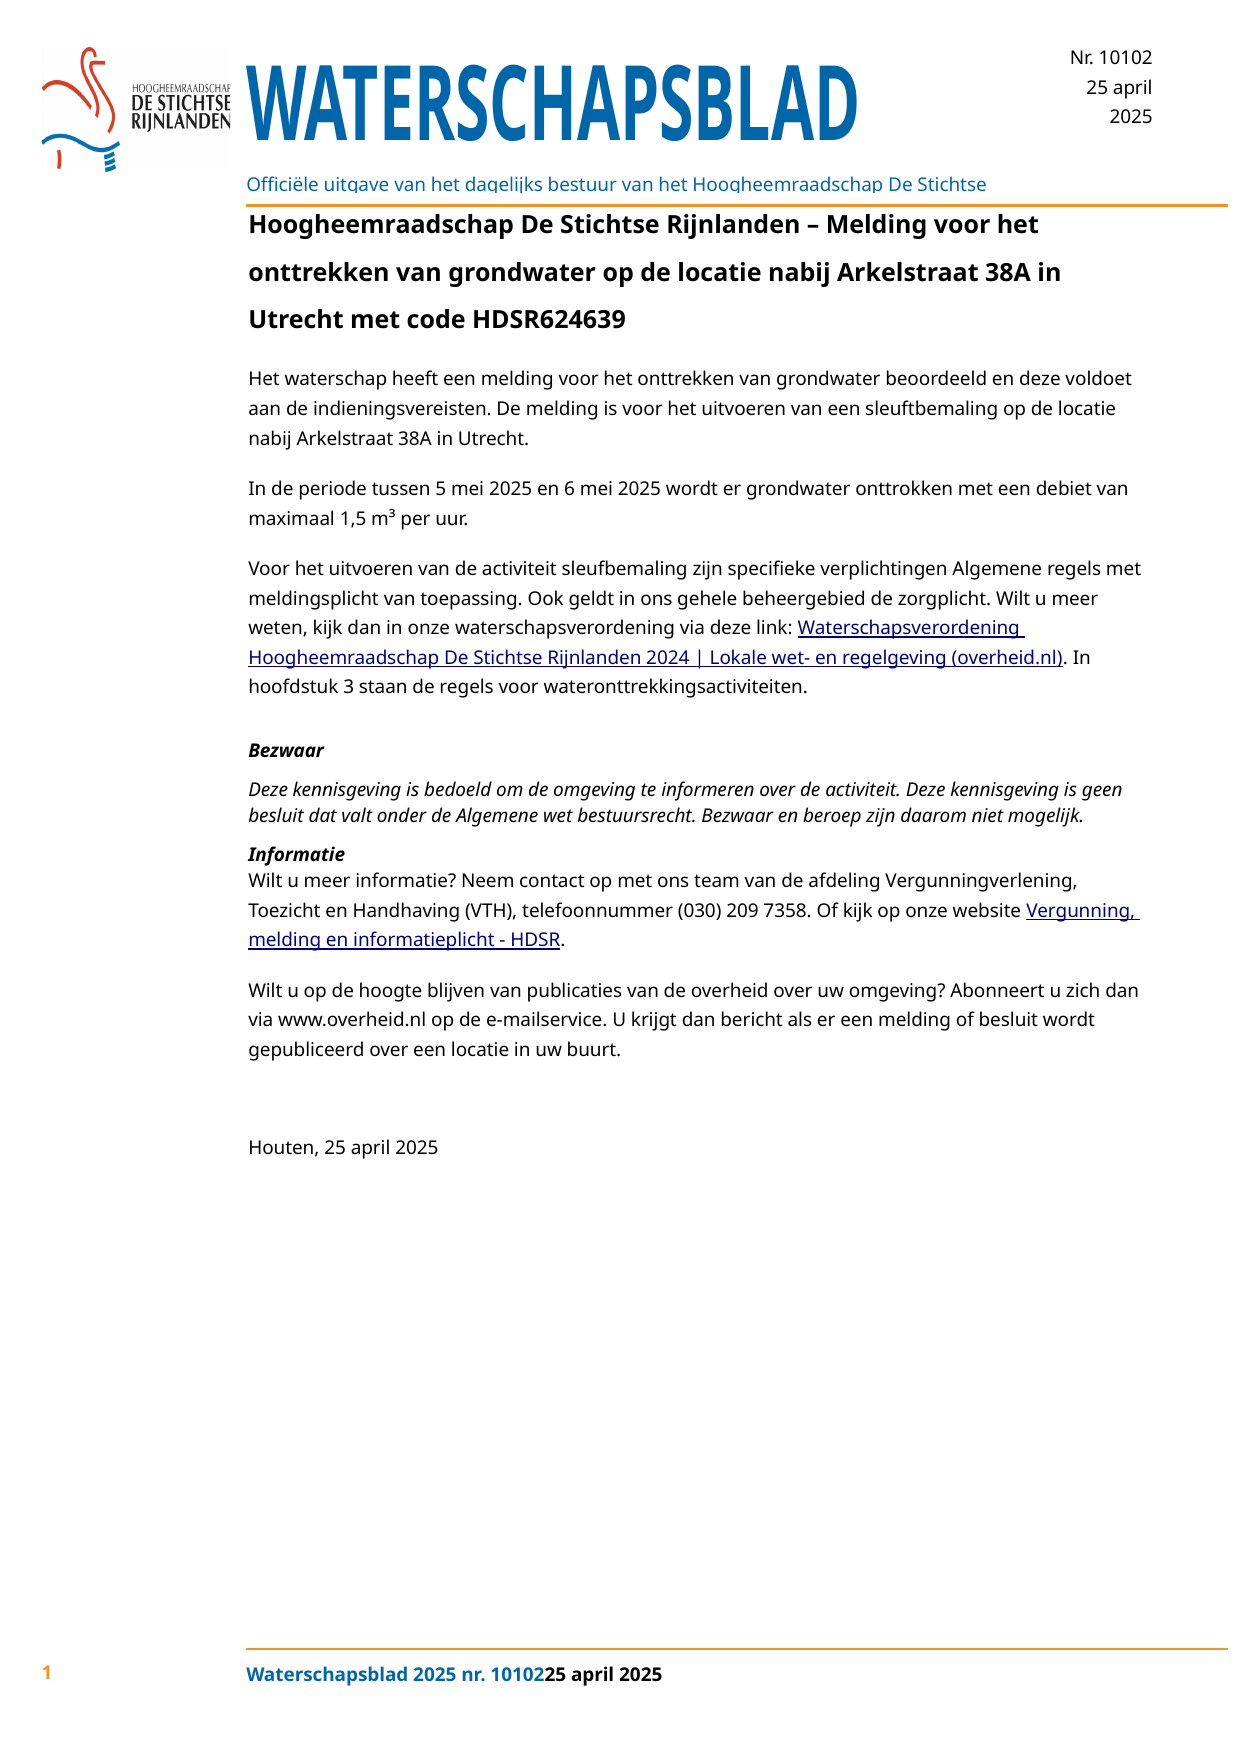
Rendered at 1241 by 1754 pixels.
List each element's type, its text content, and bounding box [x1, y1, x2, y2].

text Informatie [248, 842, 1152, 867]
text Hoogheemraadschap De Stichtse Rijnlanden – Melding voor het onttrekken van grondwater op de locatie nabij Arkelstraat 38A in Utrecht met code HDSR624639 [248, 207, 1152, 336]
text Houten, 25 april 2025 [248, 1134, 1152, 1160]
text Wilt u op de hoogte blijven van publicaties van de overheid over uw omgeving? Abonneert u zich dan via www.overheid.nl op de e-mailservice. U krijgt dan bericht als er een melding of besluit wordt gepubliceerd over een locatie in uw buurt. [248, 977, 1152, 1062]
text In de periode tussen 5 mei 2025 en 6 mei 2025 wordt er grondwater onttrokken met een debiet van maximaal 1,5 m³ per uur. [248, 475, 1152, 530]
picture [41, 47, 231, 172]
text Bezwaar [248, 737, 1152, 763]
text Voor het uitvoeren van de activiteit sleufbemaling zijn specifieke verplichtingen Algemene regels met meldingsplicht van toepassing. Ook geldt in ons gehele beheergebied de zorgplicht. Wilt u meer weten, kijk dan in onze waterschapsverordening via deze link: Waterschapsverordening Hoogheemraadschap De Stichtse Rijnlanden 2024 | Lokale wet- en regelgeving (overheid.nl). In hoofdstuk 3 staan de regels voor wateronttrekkingsactiviteiten. [248, 555, 1152, 699]
text Deze kennisgeving is bedoeld om de omgeving te informeren over de activiteit. Deze kennisgeving is geen besluit dat valt onder de Algemene wet bestuursrecht. Bezwaar en beroep zijn daarom niet mogelijk. [248, 777, 1152, 828]
text Het waterschap heeft een melding voor het onttrekken van grondwater beoordeeld en deze voldoet aan de indieningsvereisten. De melding is voor het uitvoeren van een sleuftbemaling op de locatie nabij Arkelstraat 38A in Utrecht. [248, 366, 1152, 450]
text Wilt u meer informatie? Neem contact op met ons team van de afdeling Vergunningverlening, Toezicht en Handhaving (VTH), telefoonnummer (030) 209 7358. Of kijk op onze website Vergunning, melding en informatieplicht - HDSR. [248, 867, 1152, 952]
